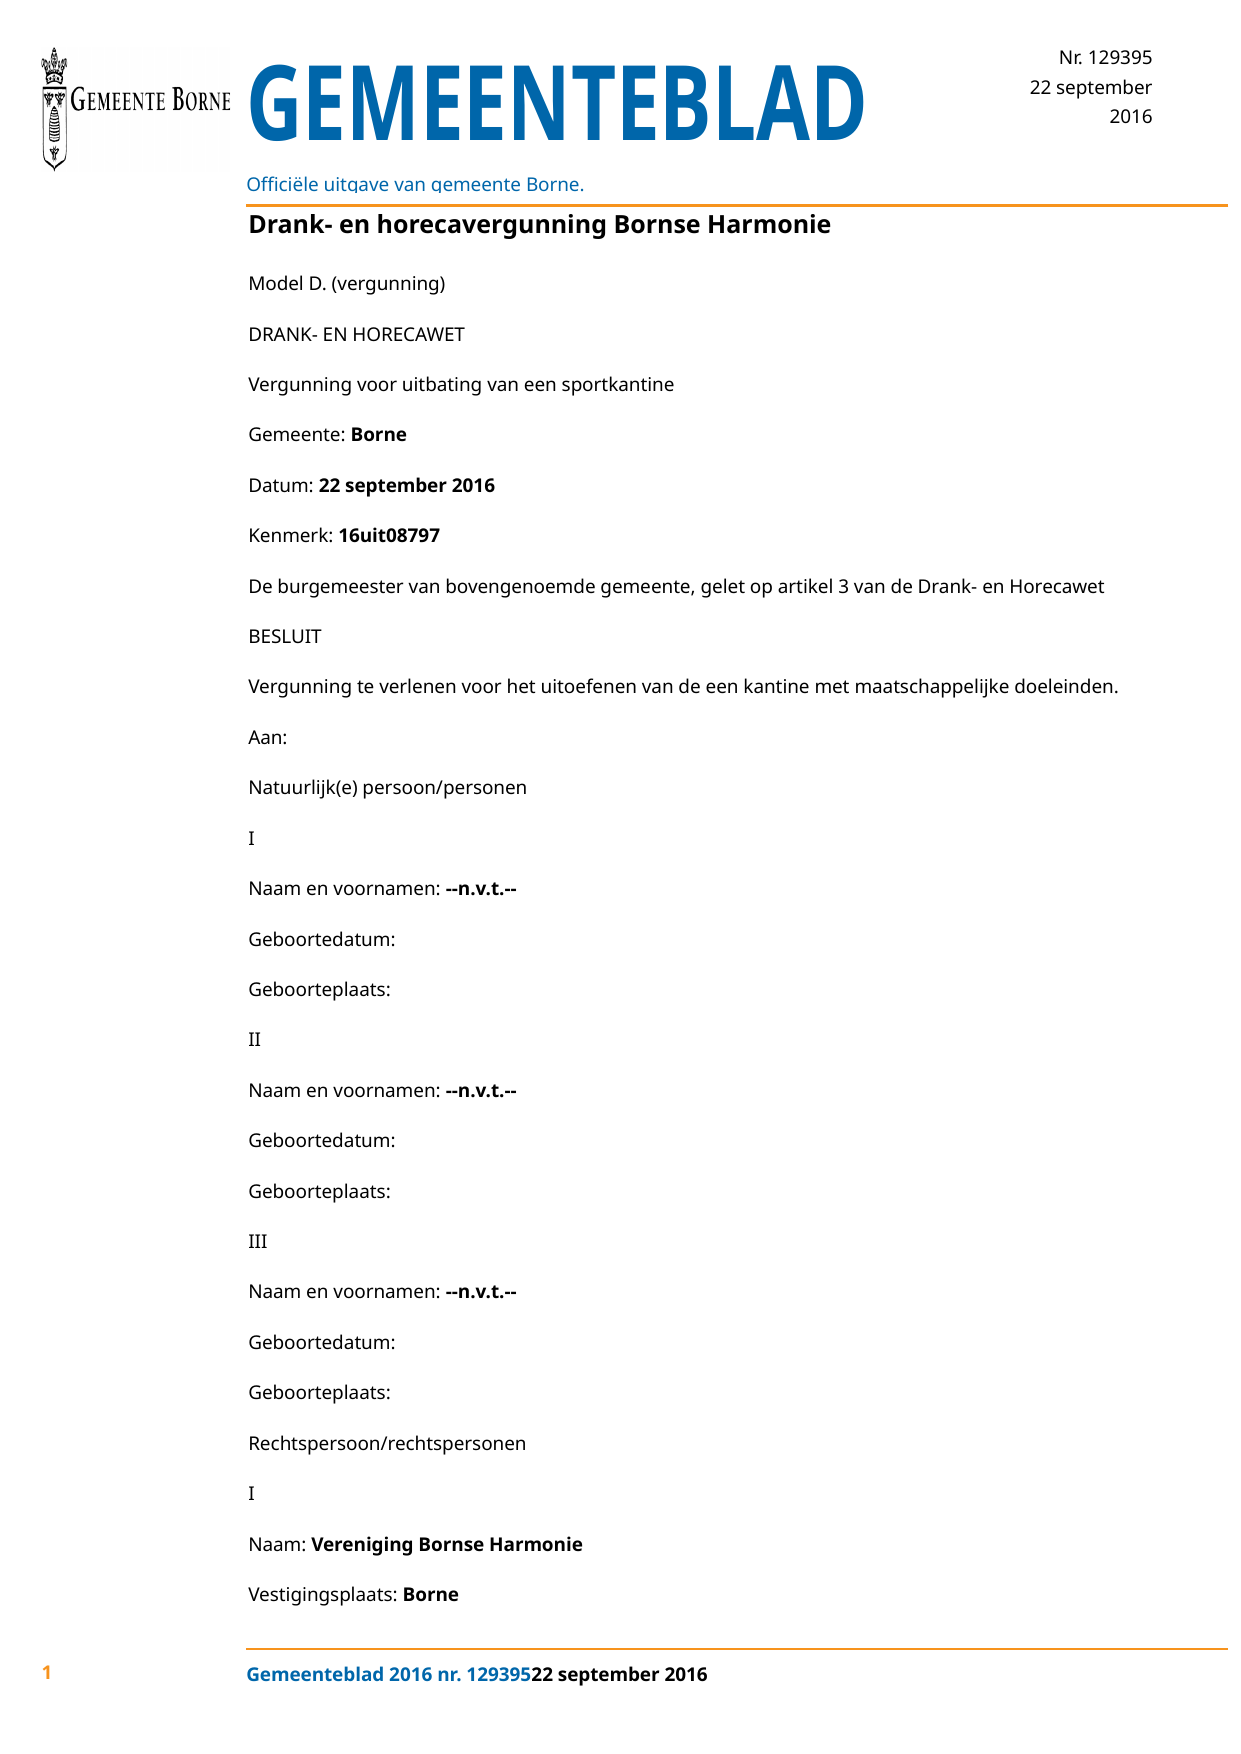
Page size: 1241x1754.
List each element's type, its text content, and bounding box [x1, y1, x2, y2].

text Vergunning voor uitbating van een sportkantine [248, 371, 1152, 397]
text Vergunning te verlenen voor het uitoefenen van de een kantine met maatschappelijke doeleinden. [248, 674, 1152, 699]
text I [248, 825, 1152, 851]
text Geboorteplaats: [248, 976, 1152, 1002]
text Drank- en horecavergunning Bornse Harmonie [248, 207, 1152, 241]
text De burgemeester van bovengenoemde gemeente, gelet op artikel 3 van de Drank- en Horecawet [248, 573, 1152, 598]
text II [248, 1027, 1152, 1052]
text Naam en voornamen: --n.v.t.-- [248, 1077, 1152, 1103]
text Geboortedatum: [248, 1127, 1152, 1153]
text Geboortedatum: [248, 926, 1152, 951]
text Natuurlijk(e) persoon/personen [248, 774, 1152, 800]
text Geboorteplaats: [248, 1178, 1152, 1203]
text Naam en voornamen: --n.v.t.-- [248, 875, 1152, 901]
text Rechtspersoon/rechtspersonen [248, 1430, 1152, 1456]
text III [248, 1228, 1152, 1254]
text Naam: Vereniging Bornse Harmonie [248, 1531, 1152, 1556]
picture [41, 47, 231, 172]
text Naam en voornamen: --n.v.t.-- [248, 1279, 1152, 1304]
text I [248, 1480, 1152, 1506]
text Geboorteplaats: [248, 1379, 1152, 1405]
text BESLUIT [248, 623, 1152, 649]
text Kenmerk: 16uit08797 [248, 522, 1152, 548]
text DRANK- EN HORECAWET [248, 321, 1152, 346]
text Datum: 22 september 2016 [248, 472, 1152, 498]
text Model D. (vergunning) [248, 270, 1152, 296]
text Aan: [248, 724, 1152, 750]
text Geboortedatum: [248, 1329, 1152, 1355]
text Vestigingsplaats: Borne [248, 1581, 1152, 1607]
text Gemeente: Borne [248, 422, 1152, 447]
